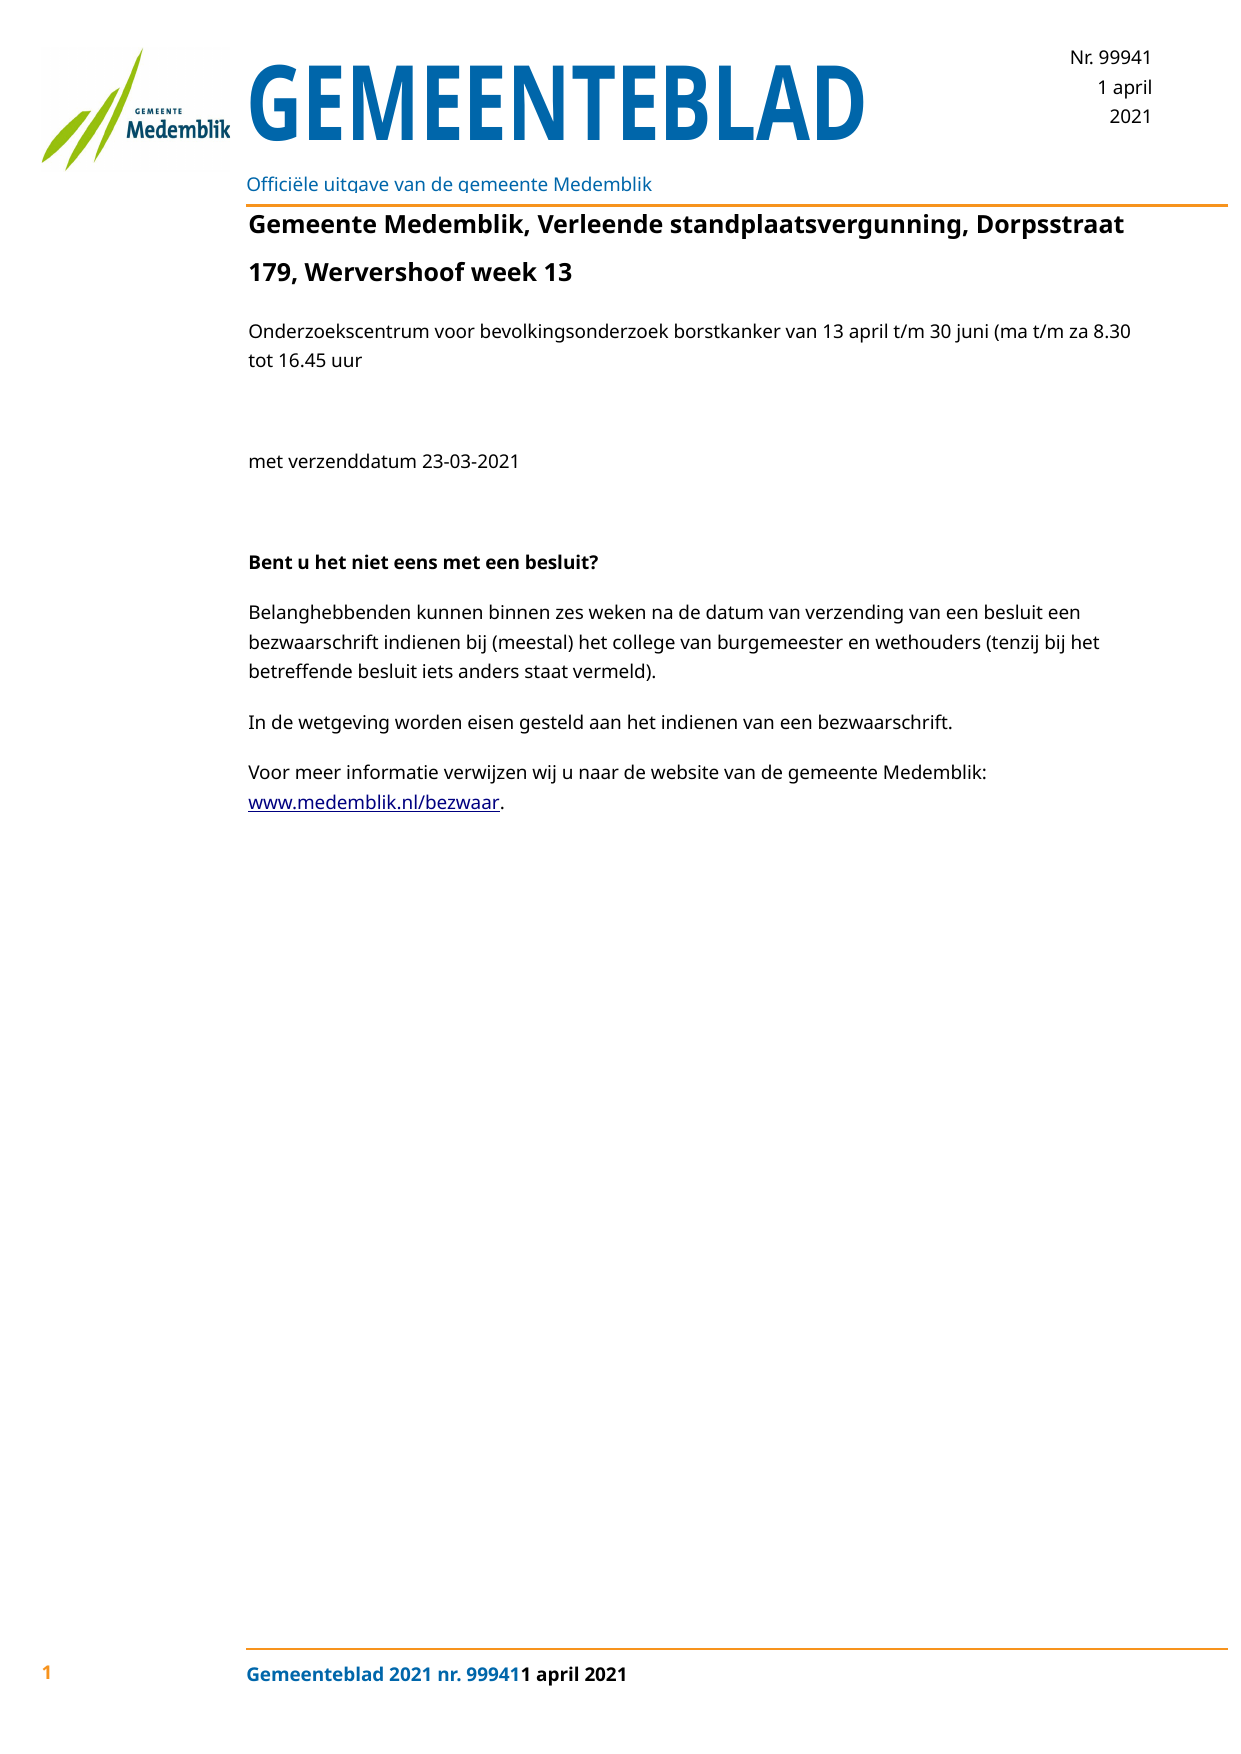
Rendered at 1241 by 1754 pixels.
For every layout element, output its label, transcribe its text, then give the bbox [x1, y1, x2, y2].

text Voor meer informatie verwijzen wij u naar de website van de gemeente Medemblik: www.medemblik.nl/bezwaar. [248, 759, 1152, 815]
text In de wetgeving worden eisen gesteld aan het indienen van een bezwaarschrift. [248, 709, 1152, 735]
text Onderzoekscentrum voor bevolkingsonderzoek borstkanker van 13 april t/m 30 juni (ma t/m za 8.30 tot 16.45 uur [248, 318, 1152, 373]
text met verzenddatum 23-03-2021 [248, 448, 1152, 474]
picture [41, 47, 231, 172]
text Bent u het niet eens met een besluit? [248, 549, 1152, 575]
text Belanghebbenden kunnen binnen zes weken na de datum van verzending van een besluit een bezwaarschrift indienen bij (meestal) het college van burgemeester en wethouders (tenzij bij het betreffende besluit iets anders staat vermeld). [248, 599, 1152, 684]
text Gemeente Medemblik, Verleende standplaatsvergunning, Dorpsstraat 179, Wervershoof week 13 [248, 207, 1152, 288]
